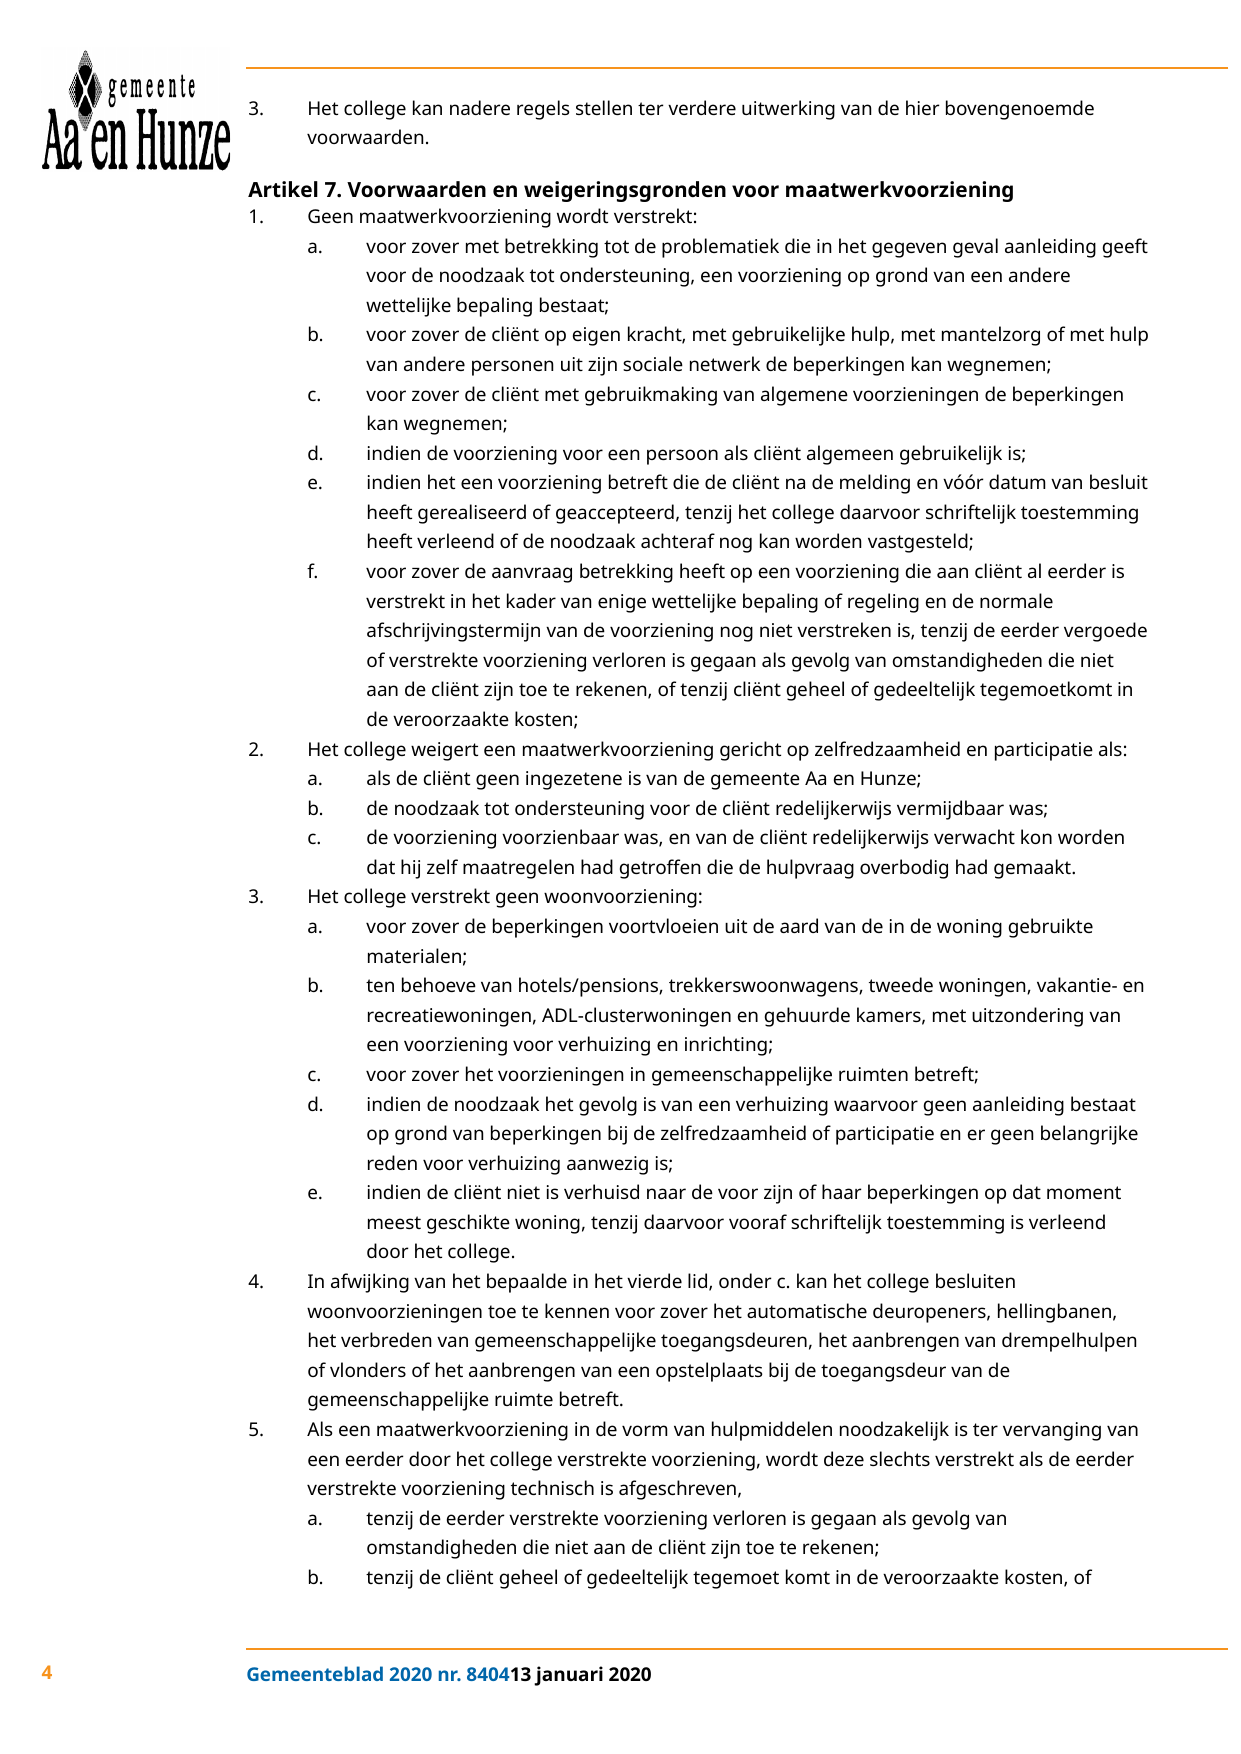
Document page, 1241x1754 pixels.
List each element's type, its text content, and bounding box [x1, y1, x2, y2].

list voor zover de beperkingen voortvloeien uit de aard van de in de woning gebruikte materialen; [307, 913, 1152, 968]
list de voorziening voorzienbaar was, en van de cliënt redelijkerwijs verwacht kon worden dat hij zelf maatregelen had getroffen die de hulpvraag overbodig had gemaakt. [307, 824, 1152, 880]
list voor zover met betrekking tot de problematiek die in het gegeven geval aanleiding geeft voor de noodzaak tot ondersteuning, een voorziening op grond van een andere wettelijke bepaling bestaat; [307, 233, 1152, 318]
list voor zover de aanvraag betrekking heeft op een voorziening die aan cliënt al eerder is verstrekt in het kader van enige wettelijke bepaling of regeling en de normale afschrijvingstermijn van de voorziening nog niet verstreken is, tenzij de eerder vergoede of verstrekte voorziening verloren is gegaan als gevolg van omstandigheden die niet aan de cliënt zijn toe te rekenen, of tenzij cliënt geheel of gedeeltelijk tegemoetkomt in de veroorzaakte kosten; [307, 558, 1152, 732]
text Artikel 7. Voorwaarden en weigeringsgronden voor maatwerkvoorziening [248, 175, 1152, 203]
list Het college weigert een maatwerkvoorziening gericht op zelfredzaamheid en participatie als: [248, 736, 1152, 761]
list de noodzaak tot ondersteuning voor de cliënt redelijkerwijs vermijdbaar was; [307, 795, 1152, 821]
list indien het een voorziening betreft die de cliënt na de melding en vóór datum van besluit heeft gerealiseerd of geaccepteerd, tenzij het college daarvoor schriftelijk toestemming heeft verleend of de noodzaak achteraf nog kan worden vastgesteld; [307, 469, 1152, 554]
list als de cliënt geen ingezetene is van de gemeente Aa en Hunze; [307, 765, 1152, 791]
list tenzij de eerder verstrekte voorziening verloren is gegaan als gevolg van omstandigheden die niet aan de cliënt zijn toe te rekenen; [307, 1505, 1152, 1560]
list indien de noodzaak het gevolg is van een verhuizing waarvoor geen aanleiding bestaat op grond van beperkingen bij de zelfredzaamheid of participatie en er geen belangrijke reden voor verhuizing aanwezig is; [307, 1091, 1152, 1176]
list In afwijking van het bepaalde in het vierde lid, onder c. kan het college besluiten woonvoorzieningen toe te kennen voor zover het automatische deuropeners, hellingbanen, het verbreden van gemeenschappelijke toegangsdeuren, het aanbrengen van drempelhulpen of vlonders of het aanbrengen van een opstelplaats bij de toegangsdeur van de gemeenschappelijke ruimte betreft. [248, 1268, 1152, 1412]
list Geen maatwerkvoorziening wordt verstrekt: [248, 203, 1152, 229]
list Als een maatwerkvoorziening in de vorm van hulpmiddelen noodzakelijk is ter vervanging van een eerder door het college verstrekte voorziening, wordt deze slechts verstrekt als de eerder verstrekte voorziening technisch is afgeschreven, [248, 1416, 1152, 1501]
list tenzij de cliënt geheel of gedeeltelijk tegemoet komt in de veroorzaakte kosten, of [307, 1564, 1152, 1590]
list indien de voorziening voor een persoon als cliënt algemeen gebruikelijk is; [307, 440, 1152, 466]
list voor zover de cliënt op eigen kracht, met gebruikelijke hulp, met mantelzorg of met hulp van andere personen uit zijn sociale netwerk de beperkingen kan wegnemen; [307, 322, 1152, 377]
list Het college kan nadere regels stellen ter verdere uitwerking van de hier bovengenoemde voorwaarden. [248, 95, 1152, 150]
list indien de cliënt niet is verhuisd naar de voor zijn of haar beperkingen op dat moment meest geschikte woning, tenzij daarvoor vooraf schriftelijk toestemming is verleend door het college. [307, 1179, 1152, 1264]
list voor zover de cliënt met gebruikmaking van algemene voorzieningen de beperkingen kan wegnemen; [307, 381, 1152, 436]
list ten behoeve van hotels/pensions, trekkerswoonwagens, tweede woningen, vakantie- en recreatiewoningen, ADL-clusterwoningen en gehuurde kamers, met uitzondering van een voorziening voor verhuizing en inrichting; [307, 972, 1152, 1057]
picture [41, 47, 231, 172]
list voor zover het voorzieningen in gemeenschappelijke ruimten betreft; [307, 1061, 1152, 1087]
list Het college verstrekt geen woonvoorziening: [248, 884, 1152, 909]
